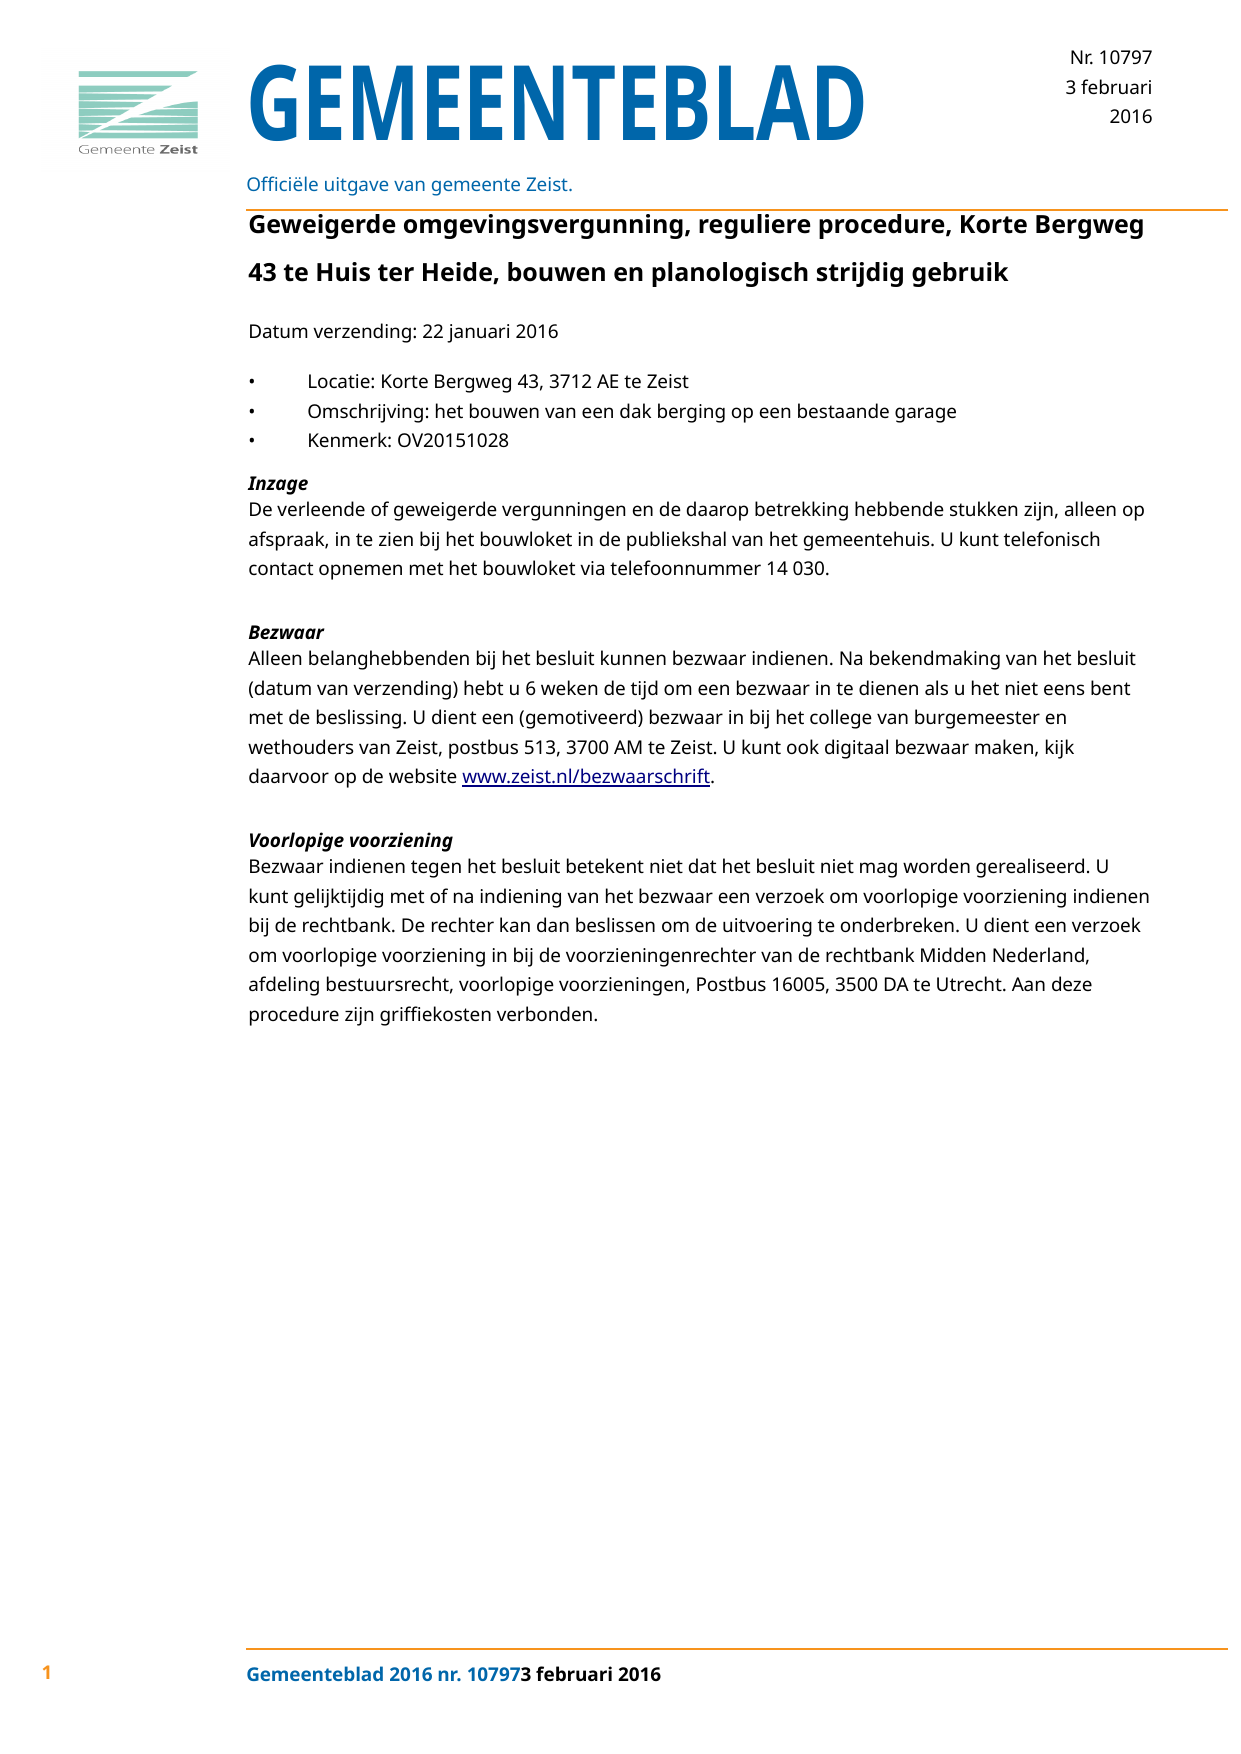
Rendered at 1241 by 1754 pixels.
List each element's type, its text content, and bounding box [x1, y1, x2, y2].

picture [41, 47, 231, 172]
text Bezwaar indienen tegen het besluit betekent niet dat het besluit niet mag worden gerealiseerd. U kunt gelijktijdig met of na indiening van het bezwaar een verzoek om voorlopige voorziening indienen bij de rechtbank. De rechter kan dan beslissen om de uitvoering te onderbreken. U dient een verzoek om voorlopige voorziening in bij de voorzieningenrechter van de rechtbank Midden Nederland, afdeling bestuursrecht, voorlopige voorzieningen, Postbus 16005, 3500 DA te Utrecht. Aan deze procedure zijn griffiekosten verbonden. [248, 853, 1152, 1027]
text Geweigerde omgevingsvergunning, reguliere procedure, Korte Bergweg 43 te Huis ter Heide, bouwen en planologisch strijdig gebruik [248, 211, 1152, 288]
text Inzage [248, 471, 1152, 496]
text De verleende of geweigerde vergunningen en de daarop betrekking hebbende stukken zijn, alleen op afspraak, in te zien bij het bouwloket in de publiekshal van het gemeentehuis. U kunt telefonisch contact opnemen met het bouwloket via telefoonnummer 14 030. [248, 496, 1152, 581]
text Datum verzending: 22 januari 2016 [248, 318, 1152, 344]
text Alleen belanghebbenden bij het besluit kunnen bezwaar indienen. Na bekendmaking van het besluit (datum van verzending) hebt u 6 weken de tijd om een bezwaar in te dienen als u het niet eens bent met de beslissing. U dient een (gemotiveerd) bezwaar in bij het college van burgemeester en wethouders van Zeist, postbus 513, 3700 AM te Zeist. U kunt ook digitaal bezwaar maken, kijk daarvoor op de website www.zeist.nl/bezwaarschrift. [248, 645, 1152, 789]
text Bezwaar [248, 619, 1152, 645]
list Locatie: Korte Bergweg 43, 3712 AE te Zeist [248, 368, 1152, 394]
list Kenmerk: OV20151028 [248, 427, 1152, 453]
list Omschrijving: het bouwen van een dak berging op een bestaande garage [248, 398, 1152, 424]
text Voorlopige voorziening [248, 827, 1152, 853]
